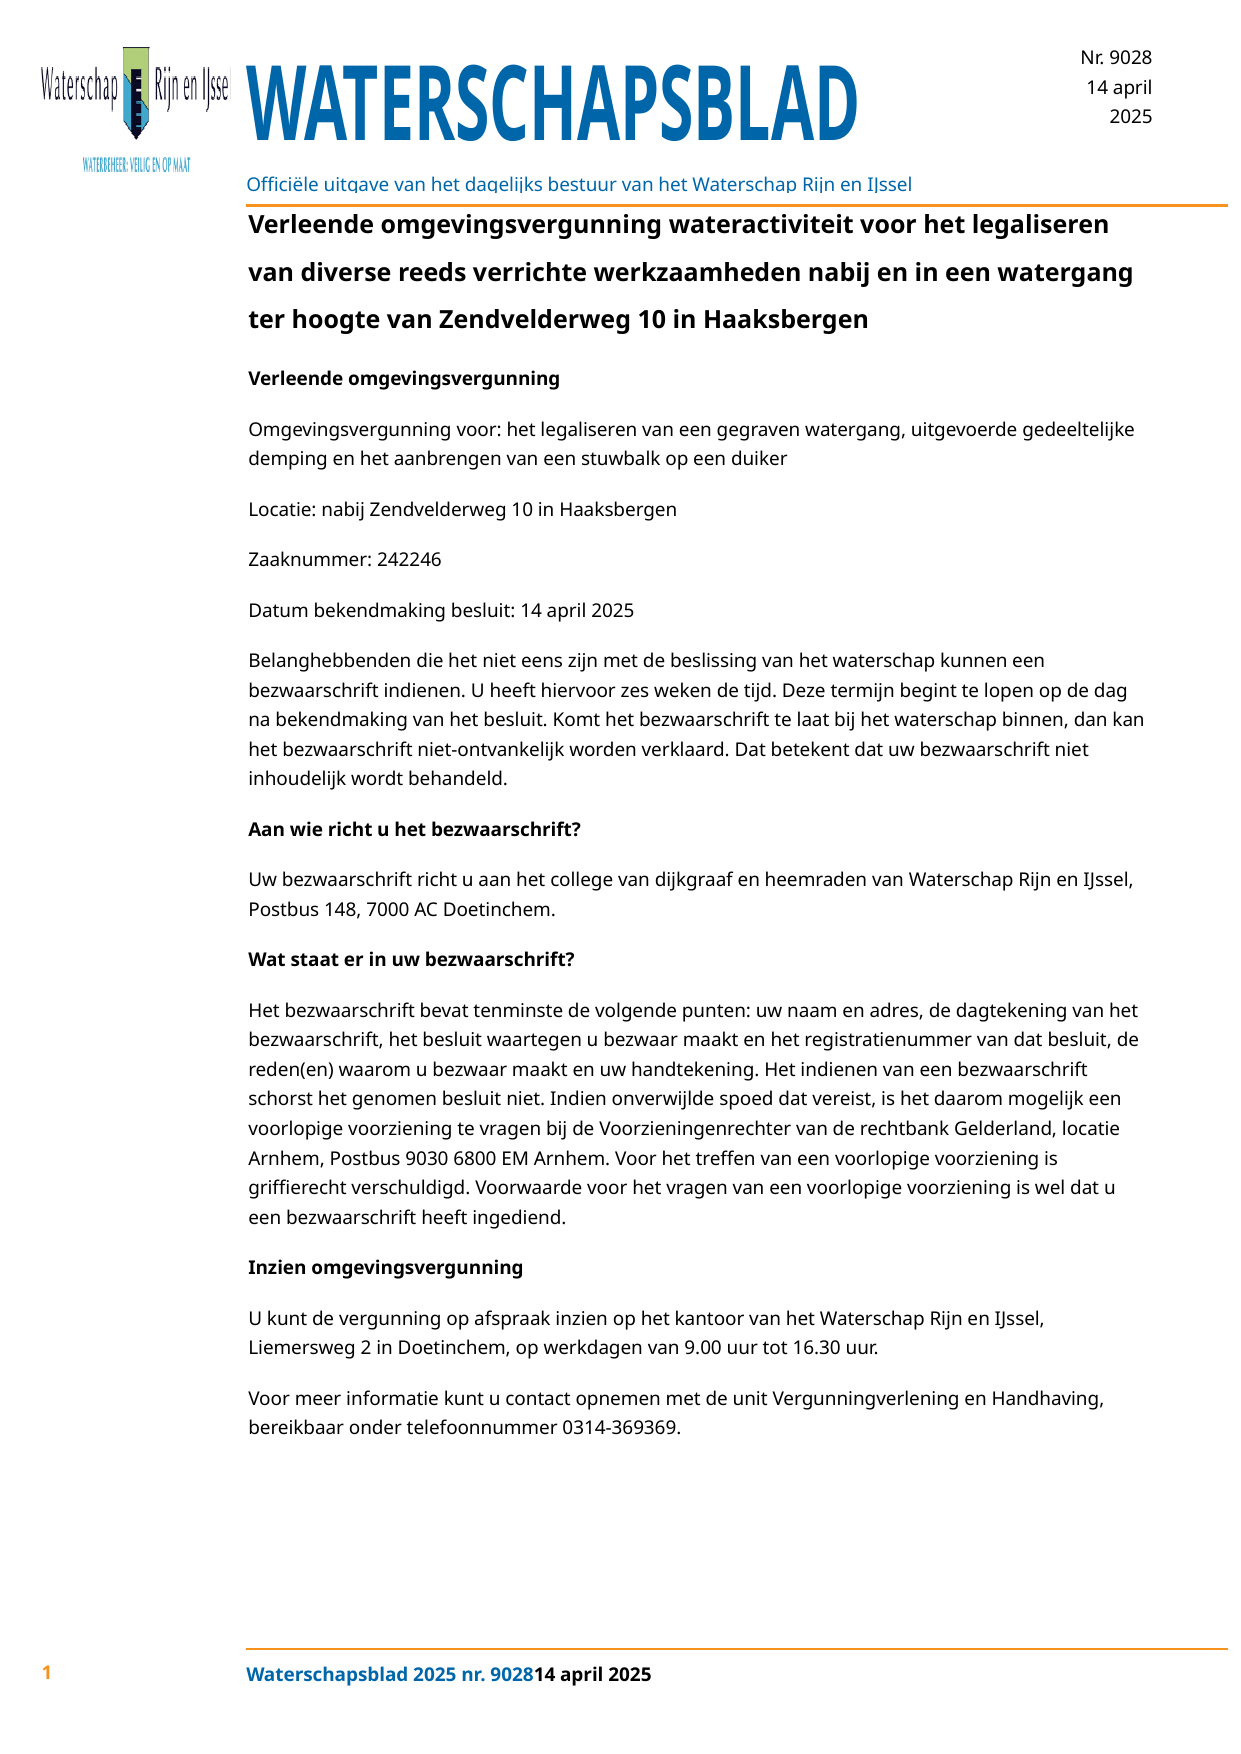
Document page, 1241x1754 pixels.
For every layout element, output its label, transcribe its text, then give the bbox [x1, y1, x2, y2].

text Het bezwaarschrift bevat tenminste de volgende punten: uw naam en adres, de dagtekening van het bezwaarschrift, het besluit waartegen u bezwaar maakt en het registratienummer van dat besluit, de reden(en) waarom u bezwaar maakt en uw handtekening. Het indienen van een bezwaarschrift schorst het genomen besluit niet. Indien onverwijlde spoed dat vereist, is het daarom mogelijk een voorlopige voorziening te vragen bij de Voorzieningenrechter van de rechtbank Gelderland, locatie Arnhem, Postbus 9030 6800 EM Arnhem. Voor het treffen van een voorlopige voorziening is griffierecht verschuldigd. Voorwaarde voor het vragen van een voorlopige voorziening is wel dat u een bezwaarschrift heeft ingediend. [248, 997, 1152, 1229]
text U kunt de vergunning op afspraak inzien op het kantoor van het Waterschap Rijn en IJssel, Liemersweg 2 in Doetinchem, op werkdagen van 9.00 uur tot 16.30 uur. [248, 1305, 1152, 1360]
text Omgevingsvergunning voor: het legaliseren van een gegraven watergang, uitgevoerde gedeeltelijke demping en het aanbrengen van een stuwbalk op een duiker [248, 416, 1152, 471]
text Verleende omgevingsvergunning wateractiviteit voor het legaliseren van diverse reeds verrichte werkzaamheden nabij en in een watergang ter hoogte van Zendvelderweg 10 in Haaksbergen [248, 207, 1152, 336]
text Verleende omgevingsvergunning [248, 366, 1152, 391]
text Belanghebbenden die het niet eens zijn met de beslissing van het waterschap kunnen een bezwaarschrift indienen. U heeft hiervoor zes weken de tijd. Deze termijn begint te lopen op de dag na bekendmaking van het besluit. Komt het bezwaarschrift te laat bij het waterschap binnen, dan kan het bezwaarschrift niet-ontvankelijk worden verklaard. Dat betekent dat uw bezwaarschrift niet inhoudelijk wordt behandeld. [248, 647, 1152, 791]
text Locatie: nabij Zendvelderweg 10 in Haaksbergen [248, 496, 1152, 522]
text Wat staat er in uw bezwaarschrift? [248, 946, 1152, 972]
picture [41, 47, 231, 172]
text Aan wie richt u het bezwaarschrift? [248, 816, 1152, 842]
text Inzien omgevingsvergunning [248, 1254, 1152, 1280]
text Voor meer informatie kunt u contact opnemen met de unit Vergunningverlening en Handhaving, bereikbaar onder telefoonnummer 0314-369369. [248, 1385, 1152, 1440]
text Uw bezwaarschrift richt u aan het college van dijkgraaf en heemraden van Waterschap Rijn en IJssel, Postbus 148, 7000 AC Doetinchem. [248, 866, 1152, 922]
text Zaaknummer: 242246 [248, 546, 1152, 572]
text Datum bekendmaking besluit: 14 april 2025 [248, 597, 1152, 622]
